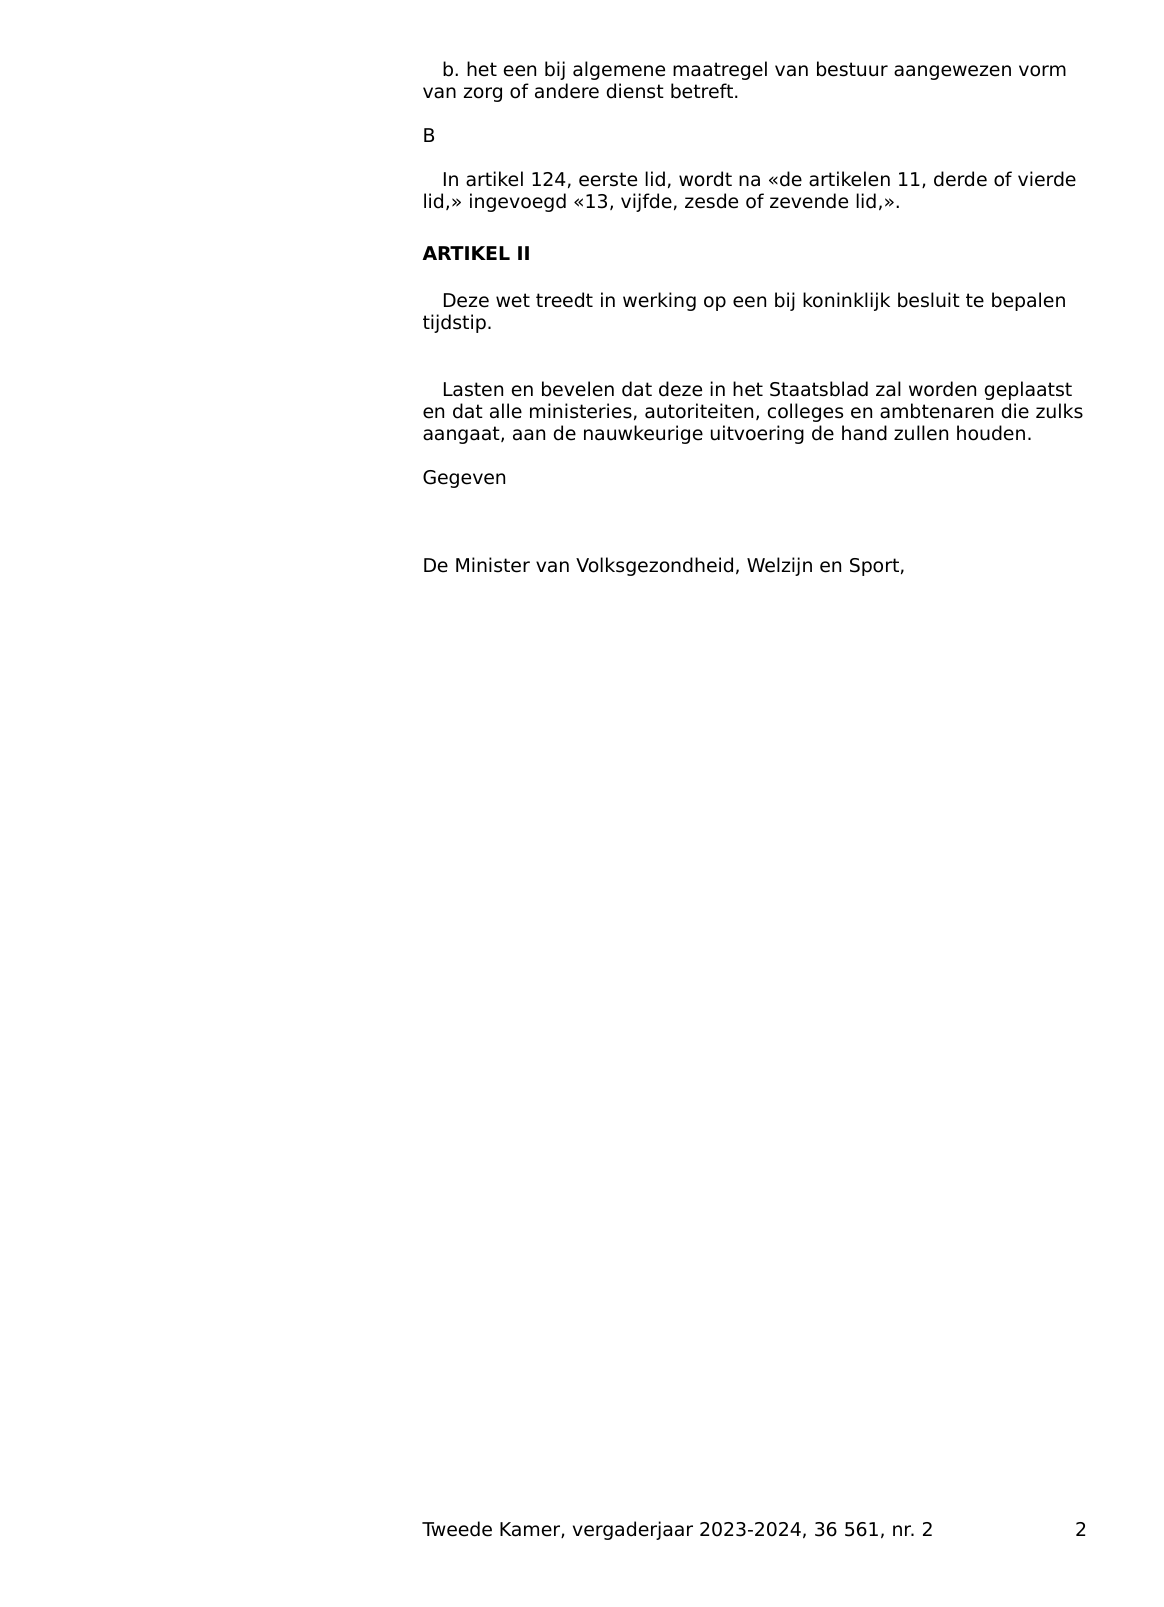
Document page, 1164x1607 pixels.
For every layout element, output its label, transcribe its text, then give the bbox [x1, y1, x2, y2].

text De Minister van Volksgezondheid, Welzijn en Sport, [422, 555, 1087, 577]
text b. het een bij algemene maatregel van bestuur aangewezen vorm van zorg of andere dienst betreft. [422, 59, 1087, 103]
text Gegeven [422, 467, 1087, 489]
text B [422, 125, 1087, 147]
text In artikel 124, eerste lid, wordt na «de artikelen 11, derde of vierde lid,» ingevoegd «13, vijfde, zesde of zevende lid,». [422, 169, 1087, 213]
subtitle ARTIKEL II [422, 243, 1087, 265]
text Deze wet treedt in werking op een bij koninklijk besluit te bepalen tijdstip. [422, 290, 1087, 334]
text Lasten en bevelen dat deze in het Staatsblad zal worden geplaatst en dat alle ministeries, autoriteiten, colleges en ambtenaren die zulks aangaat, aan de nauwkeurige uitvoering de hand zullen houden. [422, 379, 1087, 444]
